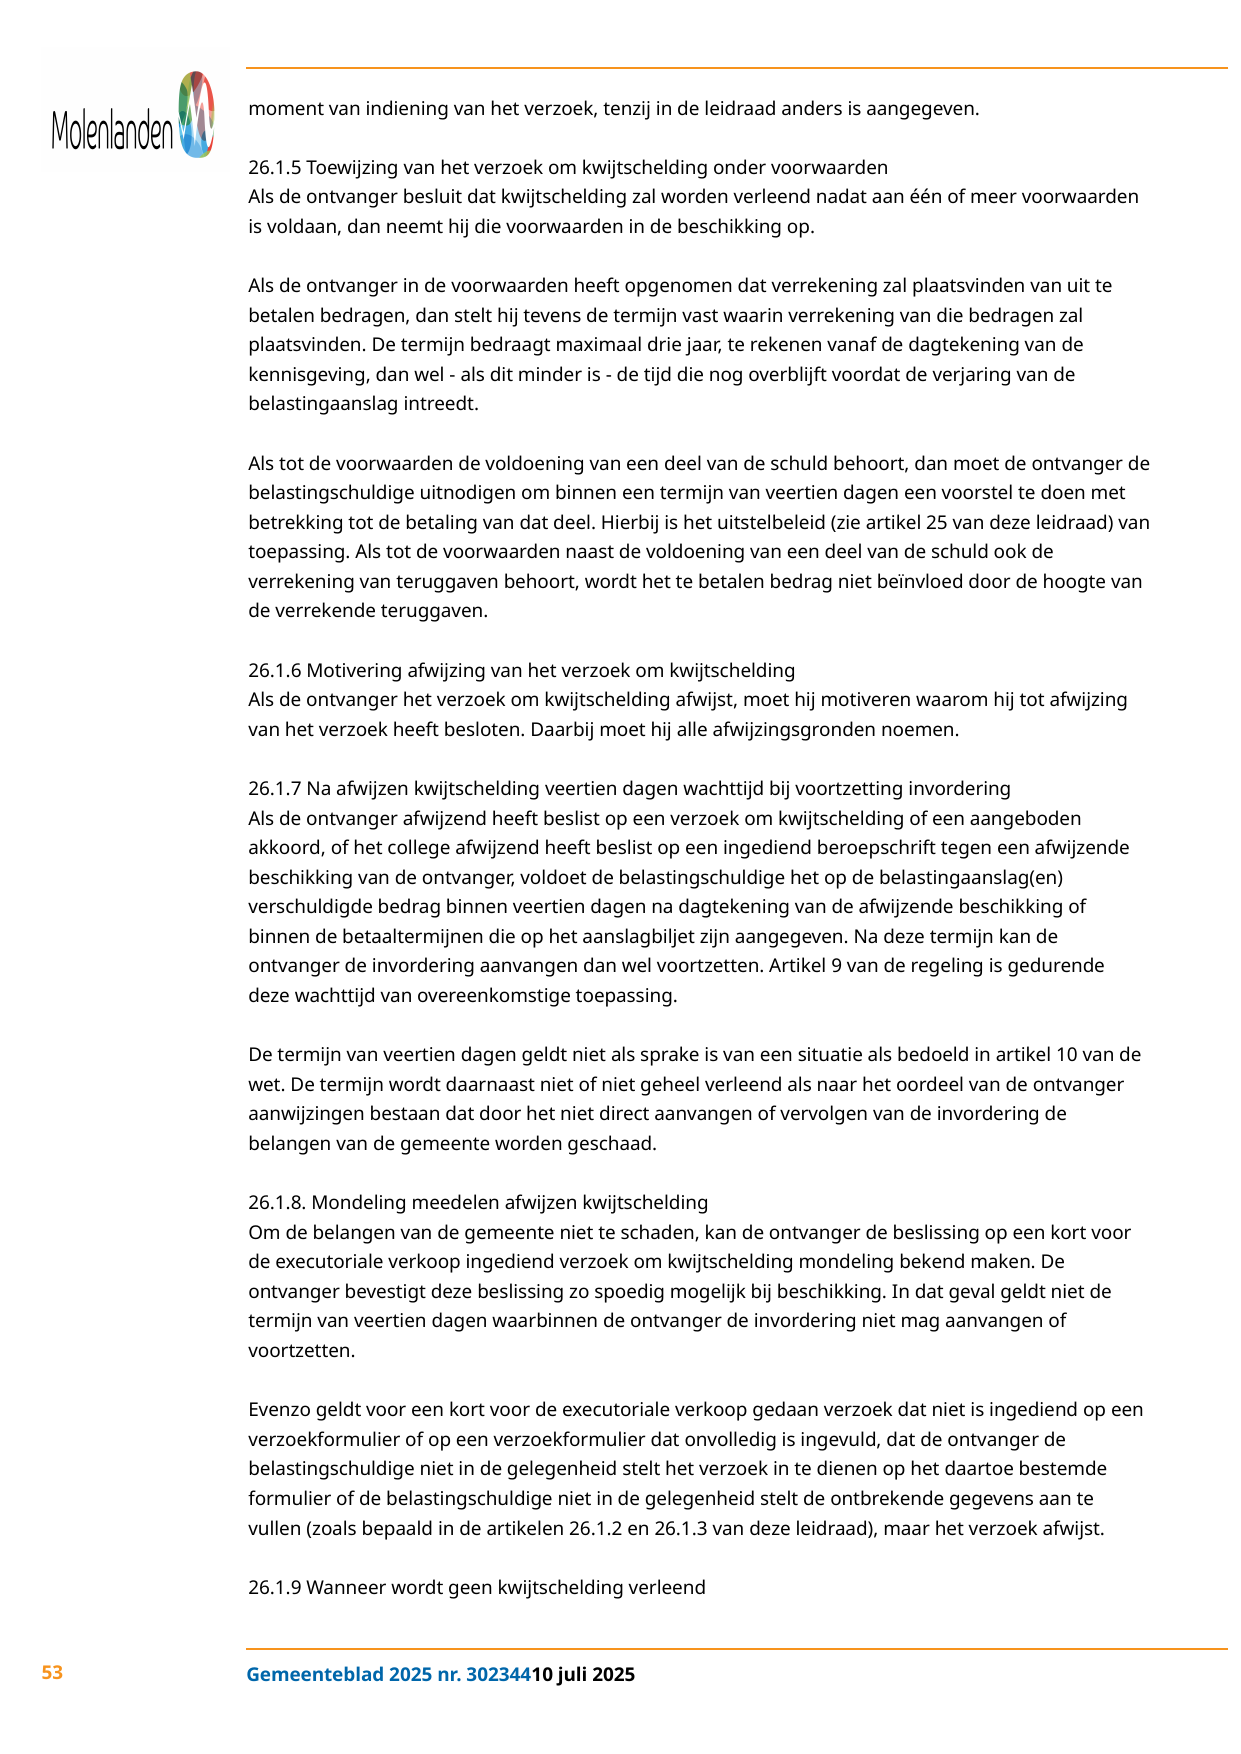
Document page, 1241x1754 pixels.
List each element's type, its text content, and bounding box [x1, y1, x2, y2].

text moment van indiening van het verzoek, tenzij in de leidraad anders is aangegeven. [248, 95, 1152, 121]
text Als de ontvanger het verzoek om kwijtschelding afwijst, moet hij motiveren waarom hij tot afwijzing van het verzoek heeft besloten. Daarbij moet hij alle afwijzingsgronden noemen. [248, 686, 1152, 742]
text Als de ontvanger in de voorwaarden heeft opgenomen dat verrekening zal plaatsvinden van uit te betalen bedragen, dan stelt hij tevens de termijn vast waarin verrekening van die bedragen zal plaatsvinden. De termijn bedraagt maximaal drie jaar, te rekenen vanaf de dagtekening van de kennisgeving, dan wel - als dit minder is - de tijd die nog overblijft voordat de verjaring van de belastingaanslag intreedt. [248, 272, 1152, 416]
text Als tot de voorwaarden de voldoening van een deel van de schuld behoort, dan moet de ontvanger de belastingschuldige uitnodigen om binnen een termijn van veertien dagen een voorstel te doen met betrekking tot de betaling van dat deel. Hierbij is het uitstelbeleid (zie artikel 25 van deze leidraad) van toepassing. Als tot de voorwaarden naast de voldoening van een deel van de schuld ook de verrekening van teruggaven behoort, wordt het te betalen bedrag niet beïnvloed door de hoogte van de verrekende teruggaven. [248, 450, 1152, 623]
text 26.1.9 Wanneer wordt geen kwijtschelding verleend [248, 1574, 1152, 1600]
picture [41, 47, 231, 172]
text Als de ontvanger afwijzend heeft beslist op een verzoek om kwijtschelding of een aangeboden akkoord, of het college afwijzend heeft beslist op een ingediend beroepschrift tegen een afwijzende beschikking van de ontvanger, voldoet de belastingschuldige het op de belastingaanslag(en) verschuldigde bedrag binnen veertien dagen na dagtekening van de afwijzende beschikking of binnen de betaaltermijnen die op het aanslagbiljet zijn aangegeven. Na deze termijn kan de ontvanger de invordering aanvangen dan wel voortzetten. Artikel 9 van de regeling is gedurende deze wachttijd van overeenkomstige toepassing. [248, 805, 1152, 1008]
text Als de ontvanger besluit dat kwijtschelding zal worden verleend nadat aan één of meer voorwaarden is voldaan, dan neemt hij die voorwaarden in de beschikking op. [248, 183, 1152, 239]
text Om de belangen van de gemeente niet te schaden, kan de ontvanger de beslissing op een kort voor de executoriale verkoop ingediend verzoek om kwijtschelding mondeling bekend maken. De ontvanger bevestigt deze beslissing zo spoedig mogelijk bij beschikking. In dat geval geldt niet de termijn van veertien dagen waarbinnen de ontvanger de invordering niet mag aanvangen of voortzetten. [248, 1219, 1152, 1363]
text 26.1.7 Na afwijzen kwijtschelding veertien dagen wachttijd bij voortzetting invordering [248, 775, 1152, 801]
text 26.1.5 Toewijzing van het verzoek om kwijtschelding onder voorwaarden [248, 154, 1152, 180]
text 26.1.6 Motivering afwijzing van het verzoek om kwijtschelding [248, 657, 1152, 683]
text Evenzo geldt voor een kort voor de executoriale verkoop gedaan verzoek dat niet is ingediend op een verzoekformulier of op een verzoekformulier dat onvolledig is ingevuld, dat de ontvanger de belastingschuldige niet in de gelegenheid stelt het verzoek in te dienen op het daartoe bestemde formulier of de belastingschuldige niet in de gelegenheid stelt de ontbrekende gegevens aan te vullen (zoals bepaald in de artikelen 26.1.2 en 26.1.3 van deze leidraad), maar het verzoek afwijst. [248, 1396, 1152, 1541]
text 26.1.8. Mondeling meedelen afwijzen kwijtschelding [248, 1189, 1152, 1215]
text De termijn van veertien dagen geldt niet als sprake is van een situatie als bedoeld in artikel 10 van de wet. De termijn wordt daarnaast niet of niet geheel verleend als naar het oordeel van de ontvanger aanwijzingen bestaan dat door het niet direct aanvangen of vervolgen van de invordering de belangen van de gemeente worden geschaad. [248, 1041, 1152, 1156]
